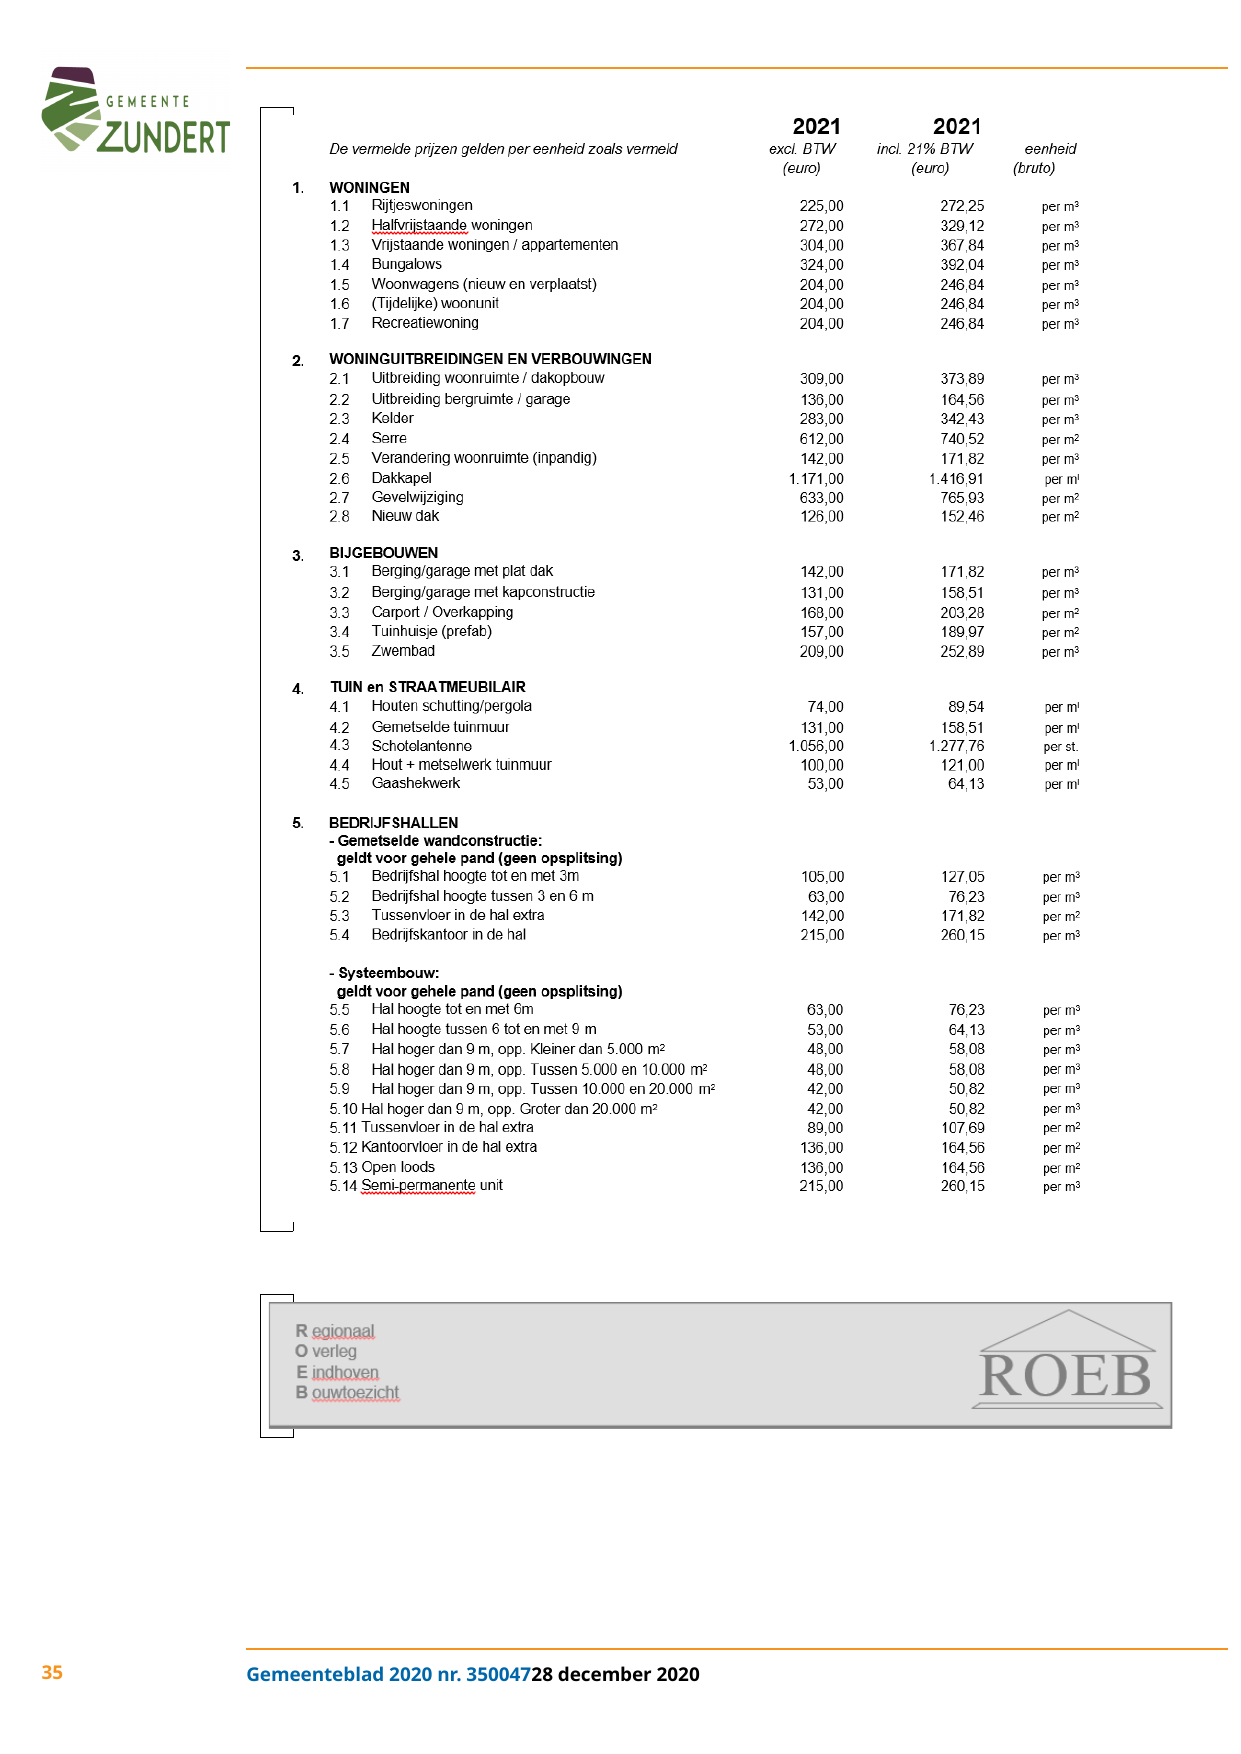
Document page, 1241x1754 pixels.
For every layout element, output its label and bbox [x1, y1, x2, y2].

picture [41, 47, 231, 172]
picture [268, 115, 1173, 1222]
picture [268, 1302, 1173, 1429]
